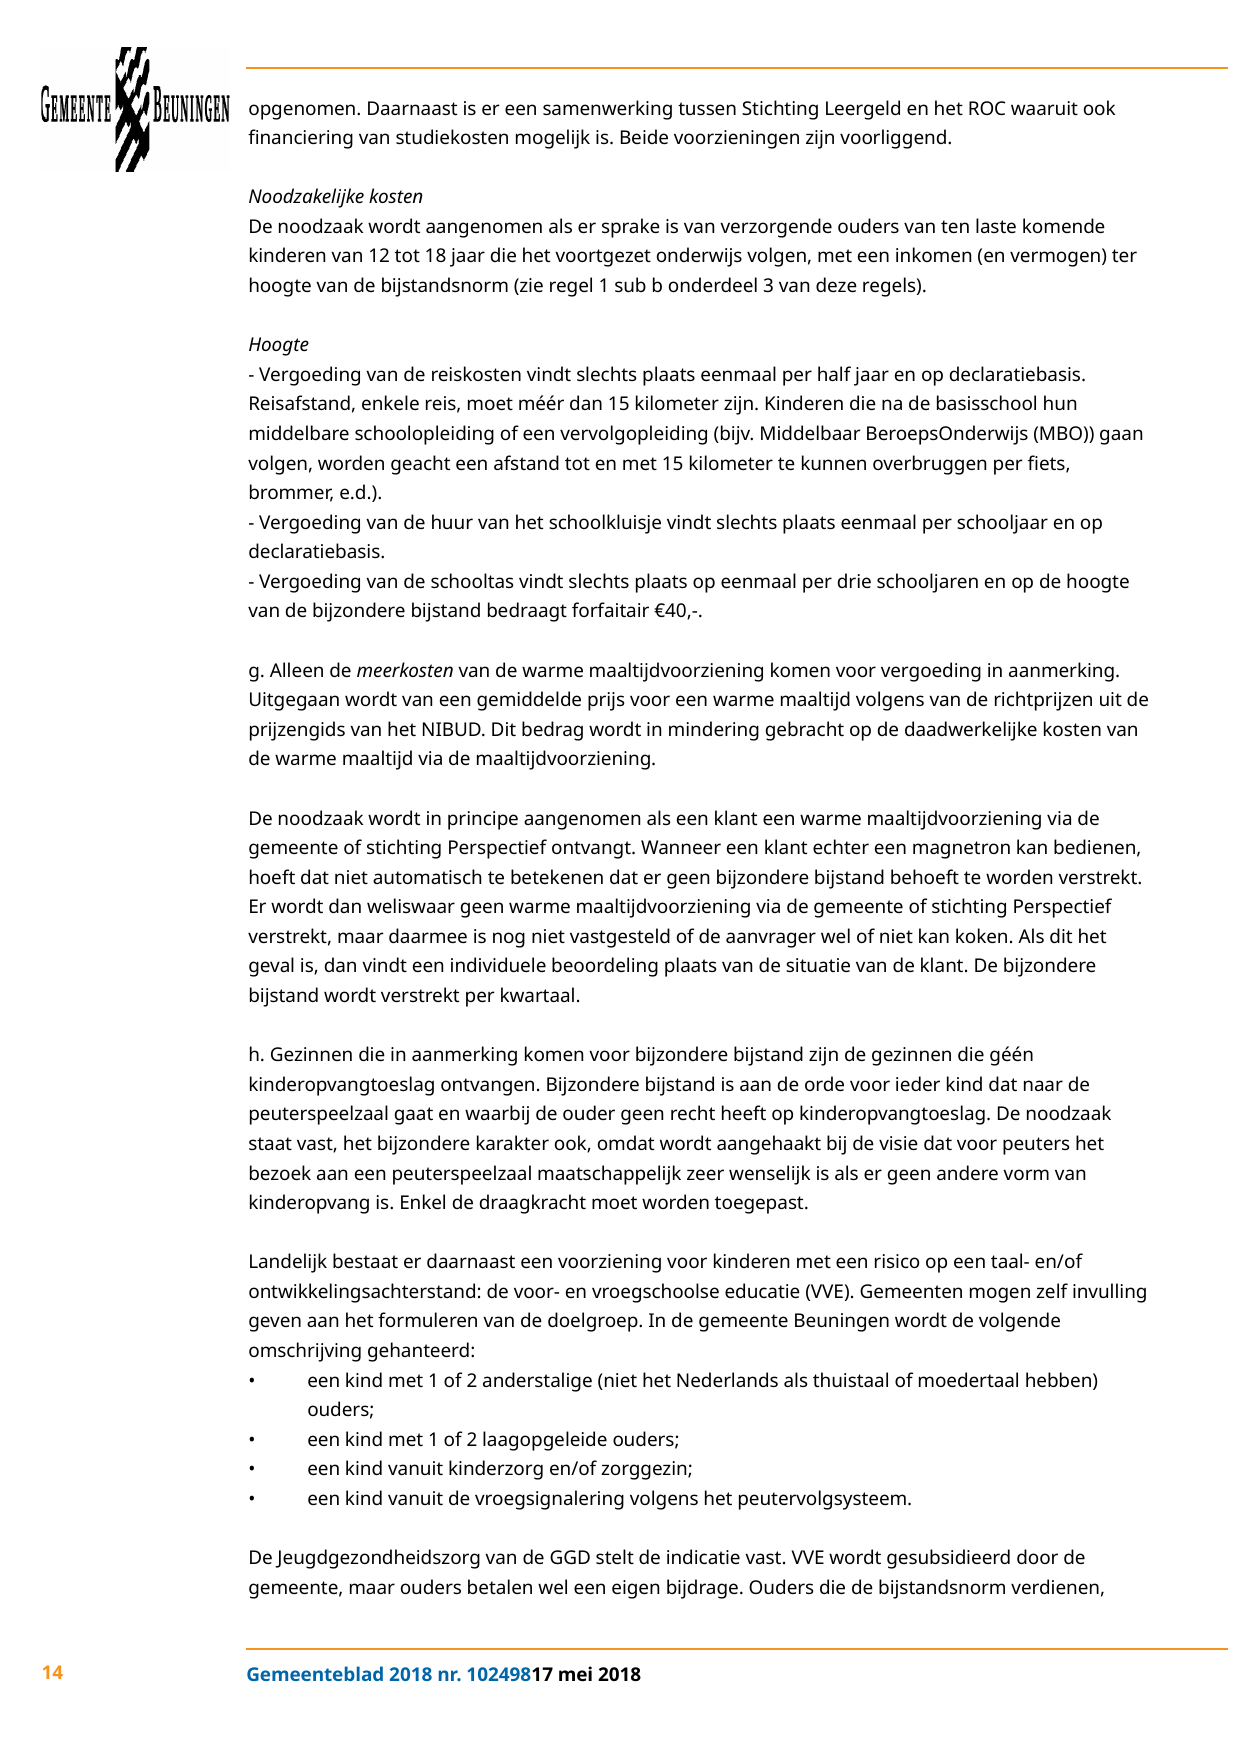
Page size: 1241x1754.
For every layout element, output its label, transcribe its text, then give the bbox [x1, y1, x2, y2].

list een kind vanuit kinderzorg en/of zorggezin; [248, 1456, 1152, 1481]
text - Vergoeding van de reiskosten vindt slechts plaats eenmaal per half jaar en op declaratiebasis. Reisafstand, enkele reis, moet méér dan 15 kilometer zijn. Kinderen die na de basisschool hun middelbare schoolopleiding of een vervolgopleiding (bijv. Middelbaar BeroepsOnderwijs (MBO)) gaan volgen, worden geacht een afstand tot en met 15 kilometer te kunnen overbruggen per fiets, brommer, e.d.). [248, 361, 1152, 505]
list een kind vanuit de vroegsignalering volgens het peutervolgsysteem. [248, 1485, 1152, 1511]
text Noodzakelijke kosten [248, 183, 1152, 209]
text De noodzaak wordt in principe aangenomen als een klant een warme maaltijdvoorziening via de gemeente of stichting Perspectief ontvangt. Wanneer een klant echter een magnetron kan bedienen, hoeft dat niet automatisch te betekenen dat er geen bijzondere bijstand behoeft te worden verstrekt. Er wordt dan weliswaar geen warme maaltijdvoorziening via de gemeente of stichting Perspectief verstrekt, maar daarmee is nog niet vastgesteld of de aanvrager wel of niet kan koken. Als dit het geval is, dan vindt een individuele beoordeling plaats van de situatie van de klant. De bijzondere bijstand wordt verstrekt per kwartaal. [248, 805, 1152, 1008]
text g. Alleen de meerkosten van de warme maaltijdvoorziening komen voor vergoeding in aanmerking. Uitgegaan wordt van een gemiddelde prijs voor een warme maaltijd volgens van de richtprijzen uit de prijzengids van het NIBUD. Dit bedrag wordt in mindering gebracht op de daadwerkelijke kosten van de warme maaltijd via de maaltijdvoorziening. [248, 657, 1152, 771]
text opgenomen. Daarnaast is er een samenwerking tussen Stichting Leergeld en het ROC waaruit ook financiering van studiekosten mogelijk is. Beide voorzieningen zijn voorliggend. [248, 95, 1152, 150]
text - Vergoeding van de huur van het schoolkluisje vindt slechts plaats eenmaal per schooljaar en op declaratiebasis. [248, 509, 1152, 564]
text De noodzaak wordt aangenomen als er sprake is van verzorgende ouders van ten laste komende kinderen van 12 tot 18 jaar die het voortgezet onderwijs volgen, met een inkomen (en vermogen) ter hoogte van de bijstandsnorm (zie regel 1 sub b onderdeel 3 van deze regels). [248, 213, 1152, 298]
list een kind met 1 of 2 anderstalige (niet het Nederlands als thuistaal of moedertaal hebben) ouders; [248, 1367, 1152, 1422]
text h. Gezinnen die in aanmerking komen voor bijzondere bijstand zijn de gezinnen die géén kinderopvangtoeslag ontvangen. Bijzondere bijstand is aan de orde voor ieder kind dat naar de peuterspeelzaal gaat en waarbij de ouder geen recht heeft op kinderopvangtoeslag. De noodzaak staat vast, het bijzondere karakter ook, omdat wordt aangehaakt bij de visie dat voor peuters het bezoek aan een peuterspeelzaal maatschappelijk zeer wenselijk is als er geen andere vorm van kinderopvang is. Enkel de draagkracht moet worden toegepast. [248, 1041, 1152, 1215]
text De Jeugdgezondheidszorg van de GGD stelt de indicatie vast. VVE wordt gesubsidieerd door de gemeente, maar ouders betalen wel een eigen bijdrage. Ouders die de bijstandsnorm verdienen, [248, 1544, 1152, 1600]
picture [41, 47, 231, 172]
text Landelijk bestaat er daarnaast een voorziening voor kinderen met een risico op een taal- en/of ontwikkelingsachterstand: de voor- en vroegschoolse educatie (VVE). Gemeenten mogen zelf invulling geven aan het formuleren van de doelgroep. In de gemeente Beuningen wordt de volgende omschrijving gehanteerd: [248, 1248, 1152, 1363]
text - Vergoeding van de schooltas vindt slechts plaats op eenmaal per drie schooljaren en op de hoogte van de bijzondere bijstand bedraagt forfaitair €40,-. [248, 568, 1152, 623]
text Hoogte [248, 331, 1152, 357]
list een kind met 1 of 2 laagopgeleide ouders; [248, 1426, 1152, 1452]
